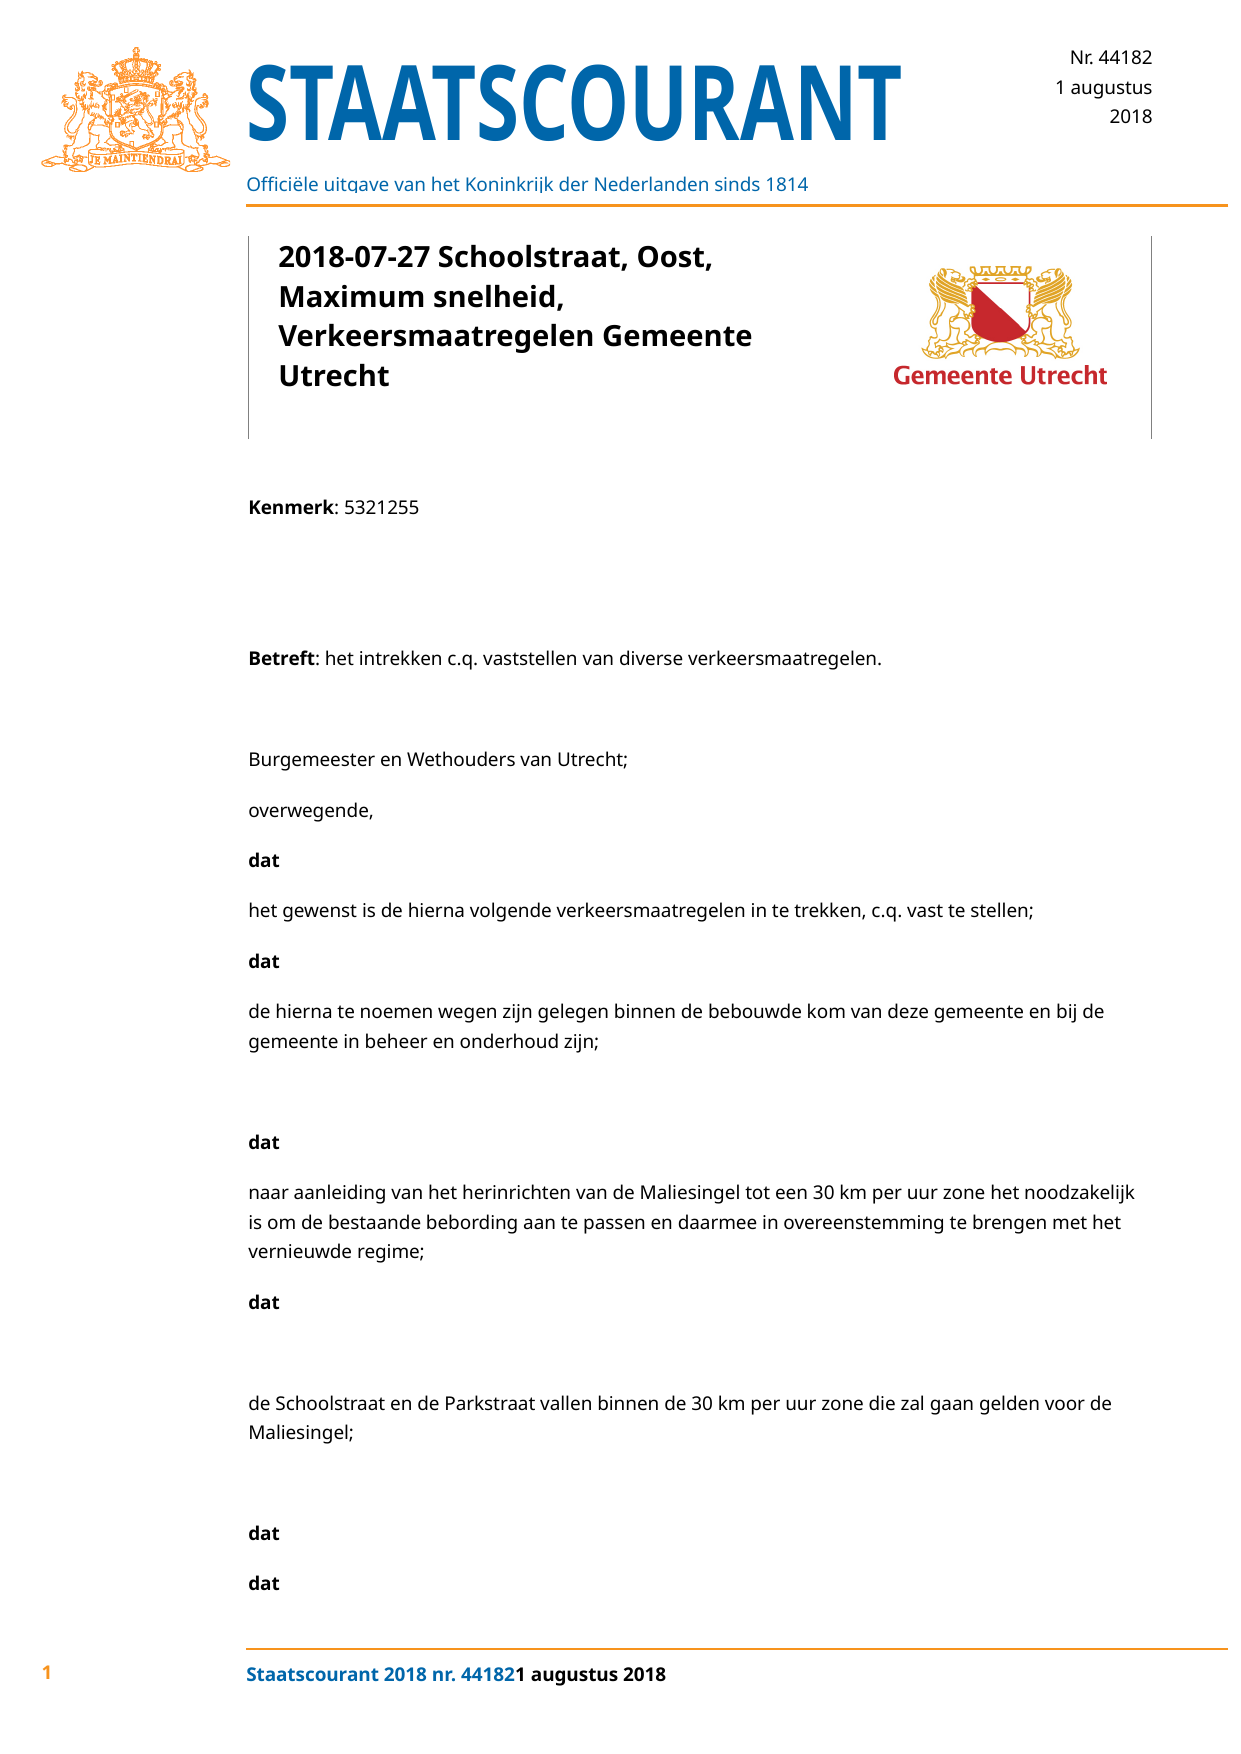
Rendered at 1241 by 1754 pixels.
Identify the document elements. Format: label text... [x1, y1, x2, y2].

text dat [248, 1129, 1152, 1155]
text de Schoolstraat en de Parkstraat vallen binnen de 30 km per uur zone die zal gaan gelden voor de Maliesingel; [248, 1390, 1152, 1445]
text dat [248, 847, 1152, 873]
text het gewenst is de hierna volgende verkeersmaatregelen in te trekken, c.q. vast te stellen; [248, 898, 1152, 923]
picture [882, 236, 1119, 414]
text dat [248, 1571, 1152, 1596]
text dat [248, 1520, 1152, 1546]
table_header [1119, 236, 1151, 413]
text dat [248, 948, 1152, 974]
text overwegende, [248, 797, 1152, 823]
table_header [850, 414, 1151, 439]
table_header 2018-07-27 Schoolstraat, Oost, Maximum snelheid, Verkeersmaatregelen Gemeente Utrecht [249, 236, 850, 439]
picture [41, 47, 231, 172]
text Kenmerk: 5321255 [248, 494, 1152, 520]
text Burgemeester en Wethouders van Utrecht; [248, 746, 1152, 772]
text naar aanleiding van het herinrichten van de Maliesingel tot een 30 km per uur zone het noodzakelijk is om de bestaande bebording aan te passen en daarmee in overeenstemming te brengen met het vernieuwde regime; [248, 1179, 1152, 1264]
table_header [850, 236, 882, 413]
text Betreft: het intrekken c.q. vaststellen van diverse verkeersmaatregelen. [248, 646, 1152, 671]
text de hierna te noemen wegen zijn gelegen binnen de bebouwde kom van deze gemeente en bij de gemeente in beheer en onderhoud zijn; [248, 998, 1152, 1054]
text dat [248, 1289, 1152, 1315]
